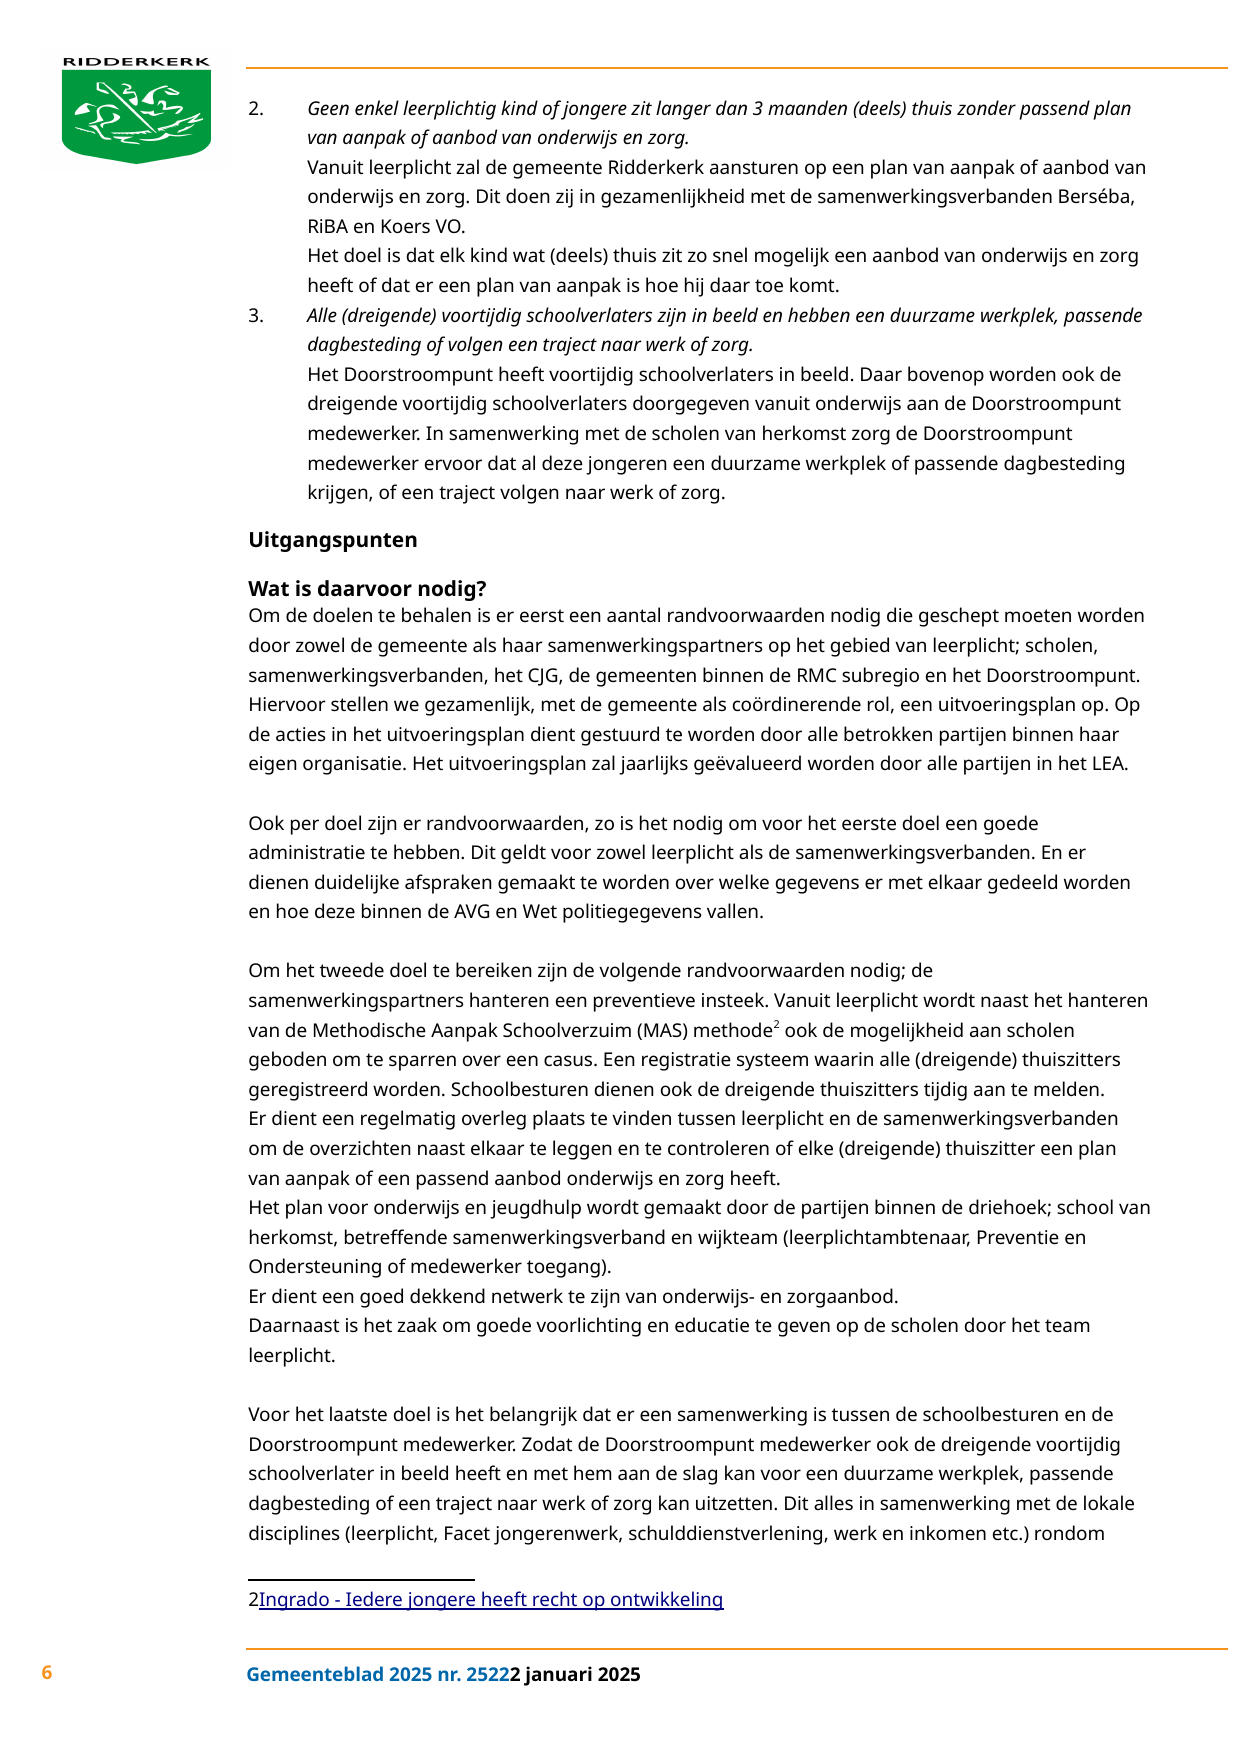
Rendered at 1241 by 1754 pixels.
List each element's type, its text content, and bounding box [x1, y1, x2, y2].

text Voor het laatste doel is het belangrijk dat er een samenwerking is tussen de schoolbesturen en de Doorstroompunt medewerker. Zodat de Doorstroompunt medewerker ook de dreigende voortijdig schoolverlater in beeld heeft en met hem aan de slag kan voor een duurzame werkplek, passende dagbesteding of een traject naar werk of zorg kan uitzetten. Dit alles in samenwerking met de lokale disciplines (leerplicht, Facet jongerenwerk, schulddienstverlening, werk en inkomen etc.) rondom [248, 1401, 1152, 1546]
text Wat is daarvoor nodig? [248, 574, 1152, 603]
text Om het tweede doel te bereiken zijn de volgende randvoorwaarden nodig; de samenwerkingspartners hanteren een preventieve insteek. Vanuit leerplicht wordt naast het hanteren van de Methodische Aanpak Schoolverzuim (MAS) methode ook de mogelijkheid aan scholen geboden om te sparren over een casus. Een registratie systeem waarin alle (dreigende) thuiszitters geregistreerd worden. Schoolbesturen dienen ook de dreigende thuiszitters tijdig aan te melden. [248, 958, 1152, 1102]
text Uitgangspunten [248, 525, 1152, 553]
list Het doel is dat elk kind wat (deels) thuis zit zo snel mogelijk een aanbod van onderwijs en zorg heeft of dat er een plan van aanpak is hoe hij daar toe komt. [248, 243, 1152, 298]
list Het Doorstroompunt heeft voortijdig schoolverlaters in beeld. Daar bovenop worden ook de dreigende voortijdig schoolverlaters doorgegeven vanuit onderwijs aan de Doorstroompunt medewerker. In samenwerking met de scholen van herkomst zorg de Doorstroompunt medewerker ervoor dat al deze jongeren een duurzame werkplek of passende dagbesteding krijgen, of een traject volgen naar werk of zorg. [248, 361, 1152, 505]
text Het plan voor onderwijs en jeugdhulp wordt gemaakt door de partijen binnen de driehoek; school van herkomst, betreffende samenwerkingsverband en wijkteam (leerplichtambtenaar, Preventie en Ondersteuning of medewerker toegang). [248, 1194, 1152, 1279]
list Alle (dreigende) voortijdig schoolverlaters zijn in beeld en hebben een duurzame werkplek, passende dagbesteding of volgen een traject naar werk of zorg. [248, 302, 1152, 357]
picture [41, 47, 231, 172]
text Om de doelen te behalen is er eerst een aantal randvoorwaarden nodig die geschept moeten worden door zowel de gemeente als haar samenwerkingspartners op het gebied van leerplicht; scholen, samenwerkingsverbanden, het CJG, de gemeenten binnen de RMC subregio en het Doorstroompunt. Hiervoor stellen we gezamenlijk, met de gemeente als coördinerende rol, een uitvoeringsplan op. Op de acties in het uitvoeringsplan dient gestuurd te worden door alle betrokken partijen binnen haar eigen organisatie. Het uitvoeringsplan zal jaarlijks geëvalueerd worden door alle partijen in het LEA. [248, 603, 1152, 776]
list Vanuit leerplicht zal de gemeente Ridderkerk aansturen op een plan van aanpak of aanbod van onderwijs en zorg. Dit doen zij in gezamenlijkheid met de samenwerkingsverbanden Berséba, RiBA en Koers VO. [248, 154, 1152, 239]
text Daarnaast is het zaak om goede voorlichting en educatie te geven op de scholen door het team leerplicht. [248, 1313, 1152, 1368]
text Er dient een goed dekkend netwerk te zijn van onderwijs- en zorgaanbod. [248, 1283, 1152, 1309]
text Ook per doel zijn er randvoorwaarden, zo is het nodig om voor het eerste doel een goede administratie te hebben. Dit geldt voor zowel leerplicht als de samenwerkingsverbanden. En er dienen duidelijke afspraken gemaakt te worden over welke gegevens er met elkaar gedeeld worden en hoe deze binnen de AVG en Wet politiegegevens vallen. [248, 810, 1152, 924]
text Er dient een regelmatig overleg plaats te vinden tussen leerplicht en de samenwerkingsverbanden om de overzichten naast elkaar te leggen en te controleren of elke (dreigende) thuiszitter een plan van aanpak of een passend aanbod onderwijs en zorg heeft. [248, 1106, 1152, 1191]
list Geen enkel leerplichtig kind of jongere zit langer dan 3 maanden (deels) thuis zonder passend plan van aanpak of aanbod van onderwijs en zorg. [248, 95, 1152, 150]
text Ingrado - Iedere jongere heeft recht op ontwikkeling [248, 1586, 1152, 1612]
